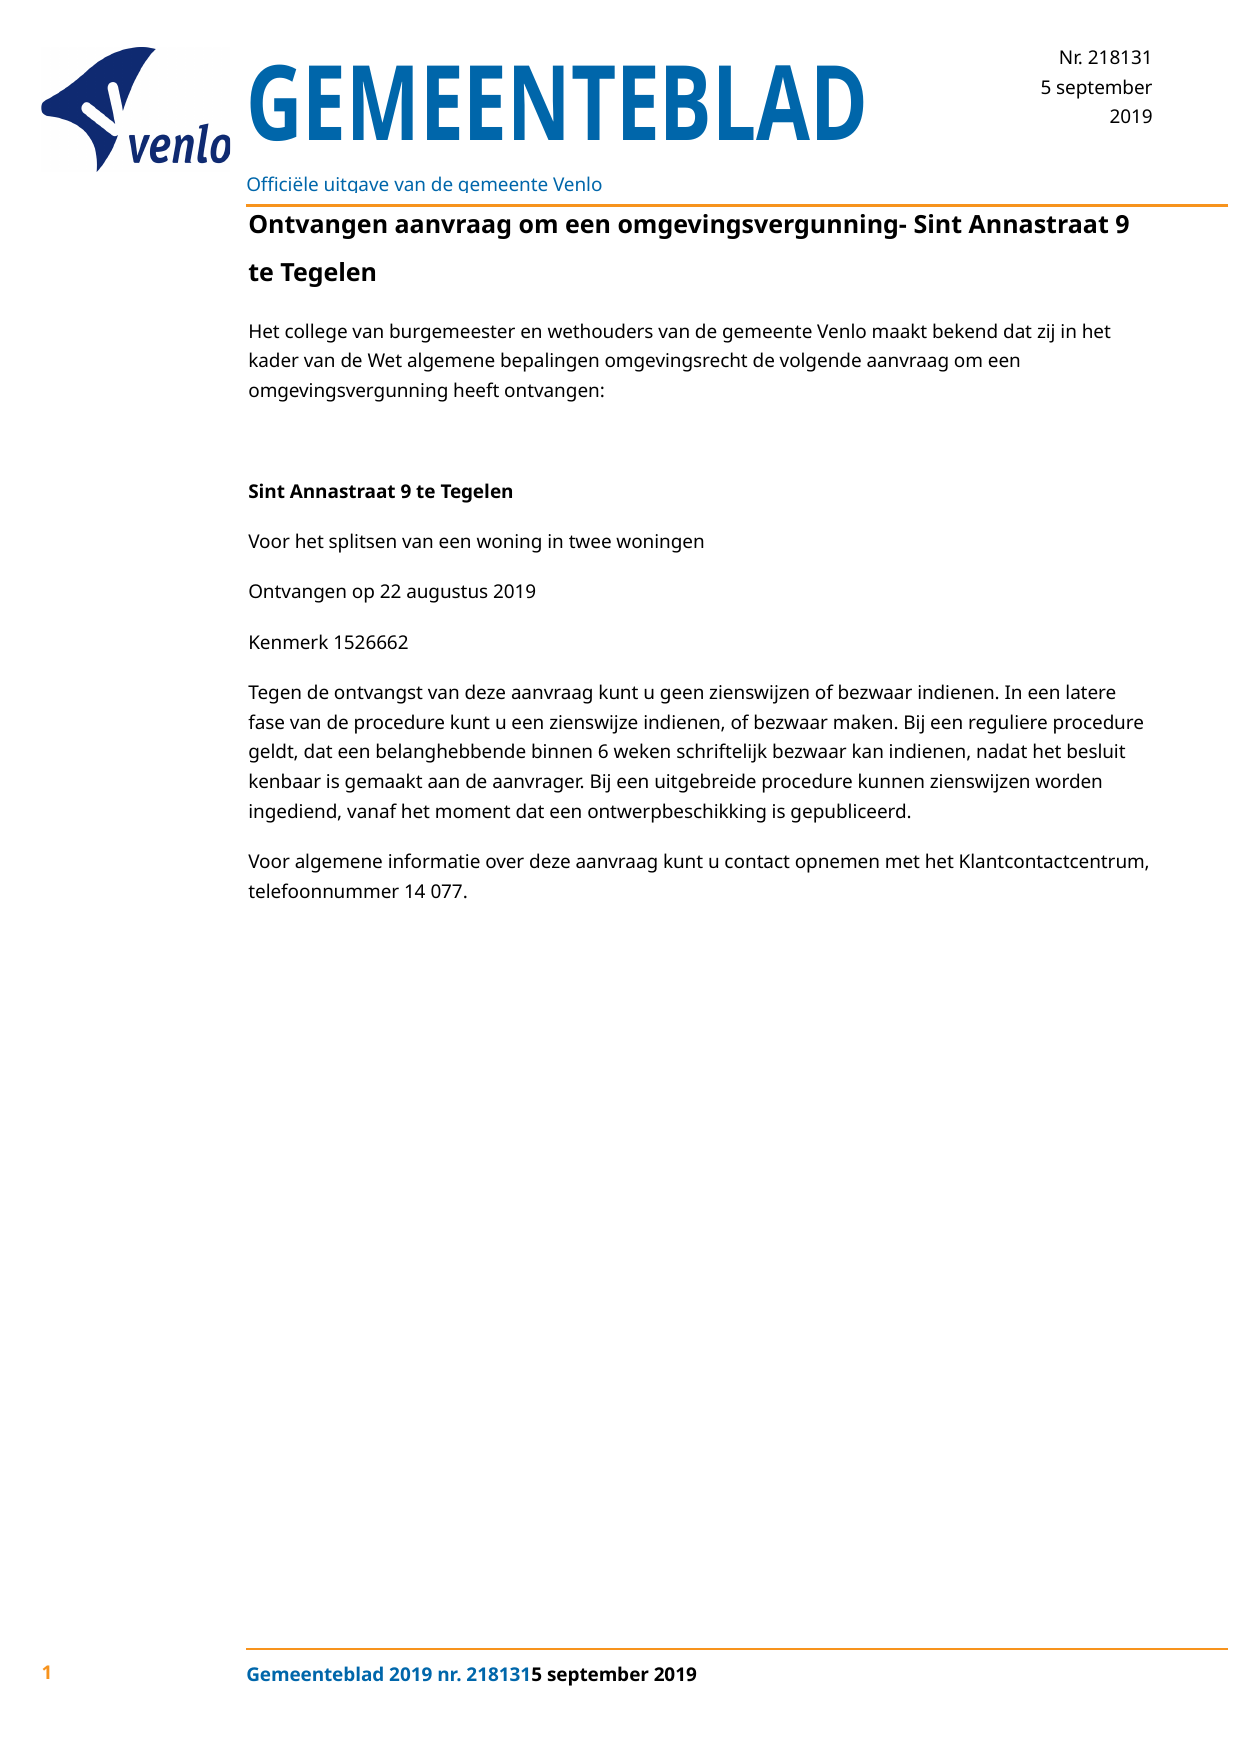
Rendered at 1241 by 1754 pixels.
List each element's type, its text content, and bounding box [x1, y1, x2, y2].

text Ontvangen op 22 augustus 2019 [248, 579, 1152, 604]
text Tegen de ontvangst van deze aanvraag kunt u geen zienswijzen of bezwaar indienen. In een latere fase van de procedure kunt u een zienswijze indienen, of bezwaar maken. Bij een reguliere procedure geldt, dat een belanghebbende binnen 6 weken schriftelijk bezwaar kan indienen, nadat het besluit kenbaar is gemaakt aan de aanvrager. Bij een uitgebreide procedure kunnen zienswijzen worden ingediend, vanaf het moment dat een ontwerpbeschikking is gepubliceerd. [248, 679, 1152, 824]
text Het college van burgemeester en wethouders van de gemeente Venlo maakt bekend dat zij in het kader van de Wet algemene bepalingen omgevingsrecht de volgende aanvraag om een omgevingsvergunning heeft ontvangen: [248, 318, 1152, 403]
text Sint Annastraat 9 te Tegelen [248, 478, 1152, 504]
text Ontvangen aanvraag om een omgevingsvergunning- Sint Annastraat 9 te Tegelen [248, 207, 1152, 288]
picture [41, 47, 231, 172]
text Voor het splitsen van een woning in twee woningen [248, 528, 1152, 554]
text Kenmerk 1526662 [248, 629, 1152, 655]
text Voor algemene informatie over deze aanvraag kunt u contact opnemen met het Klantcontactcentrum, telefoonnummer 14 077. [248, 848, 1152, 904]
